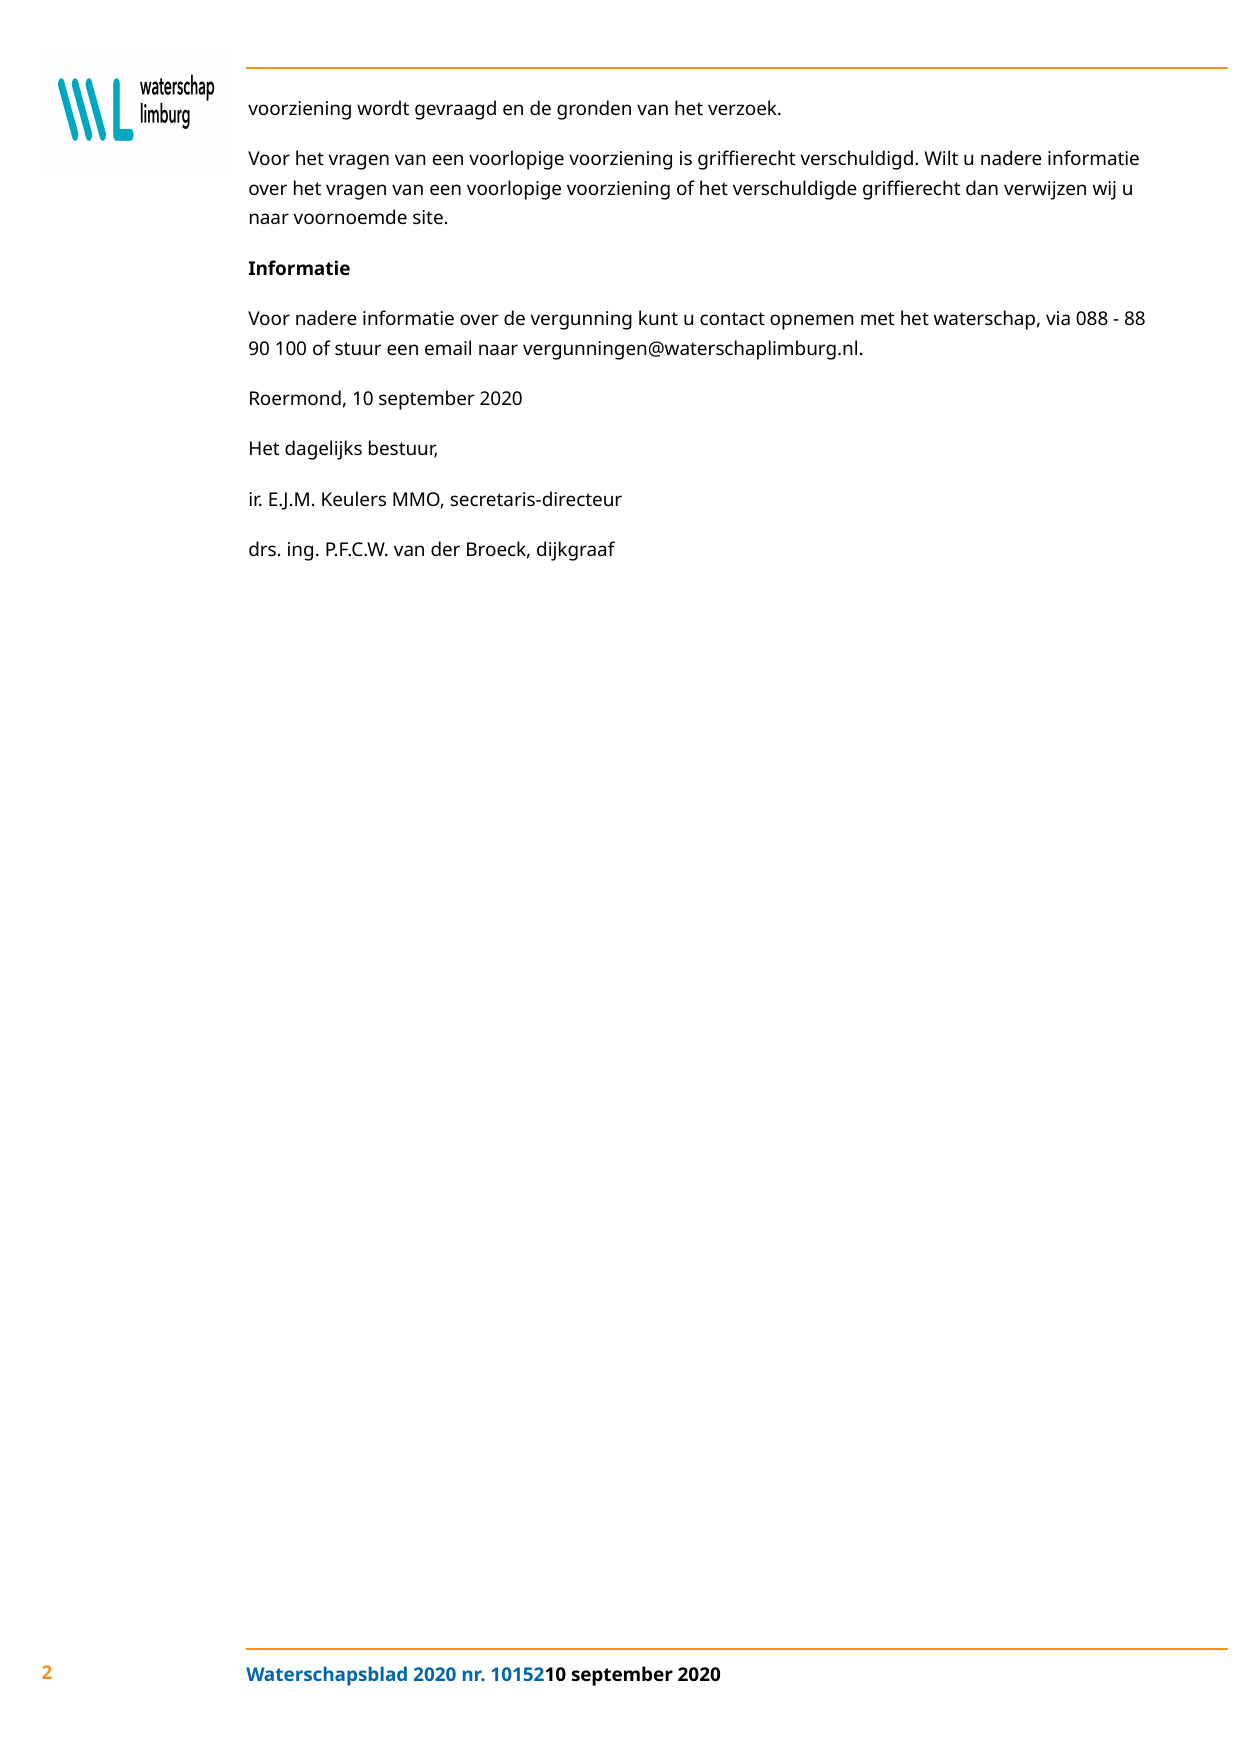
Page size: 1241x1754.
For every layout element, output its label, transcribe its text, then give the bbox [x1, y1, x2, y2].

text Het dagelijks bestuur, [248, 436, 1152, 461]
text voorziening wordt gevraagd en de gronden van het verzoek. [248, 95, 1152, 121]
text Roermond, 10 september 2020 [248, 385, 1152, 411]
text ir. E.J.M. Keulers MMO, secretaris-directeur [248, 486, 1152, 512]
text drs. ing. P.F.C.W. van der Broeck, dijkgraaf [248, 536, 1152, 562]
text Informatie [248, 255, 1152, 281]
text Voor het vragen van een voorlopige voorziening is griffierecht verschuldigd. Wilt u nadere informatie over het vragen van een voorlopige voorziening of het verschuldigde griffierecht dan verwijzen wij u naar voornoemde site. [248, 145, 1152, 230]
picture [41, 47, 231, 172]
text Voor nadere informatie over de vergunning kunt u contact opnemen met het waterschap, via 088 - 88 90 100 of stuur een email naar vergunningen@waterschaplimburg.nl. [248, 305, 1152, 361]
